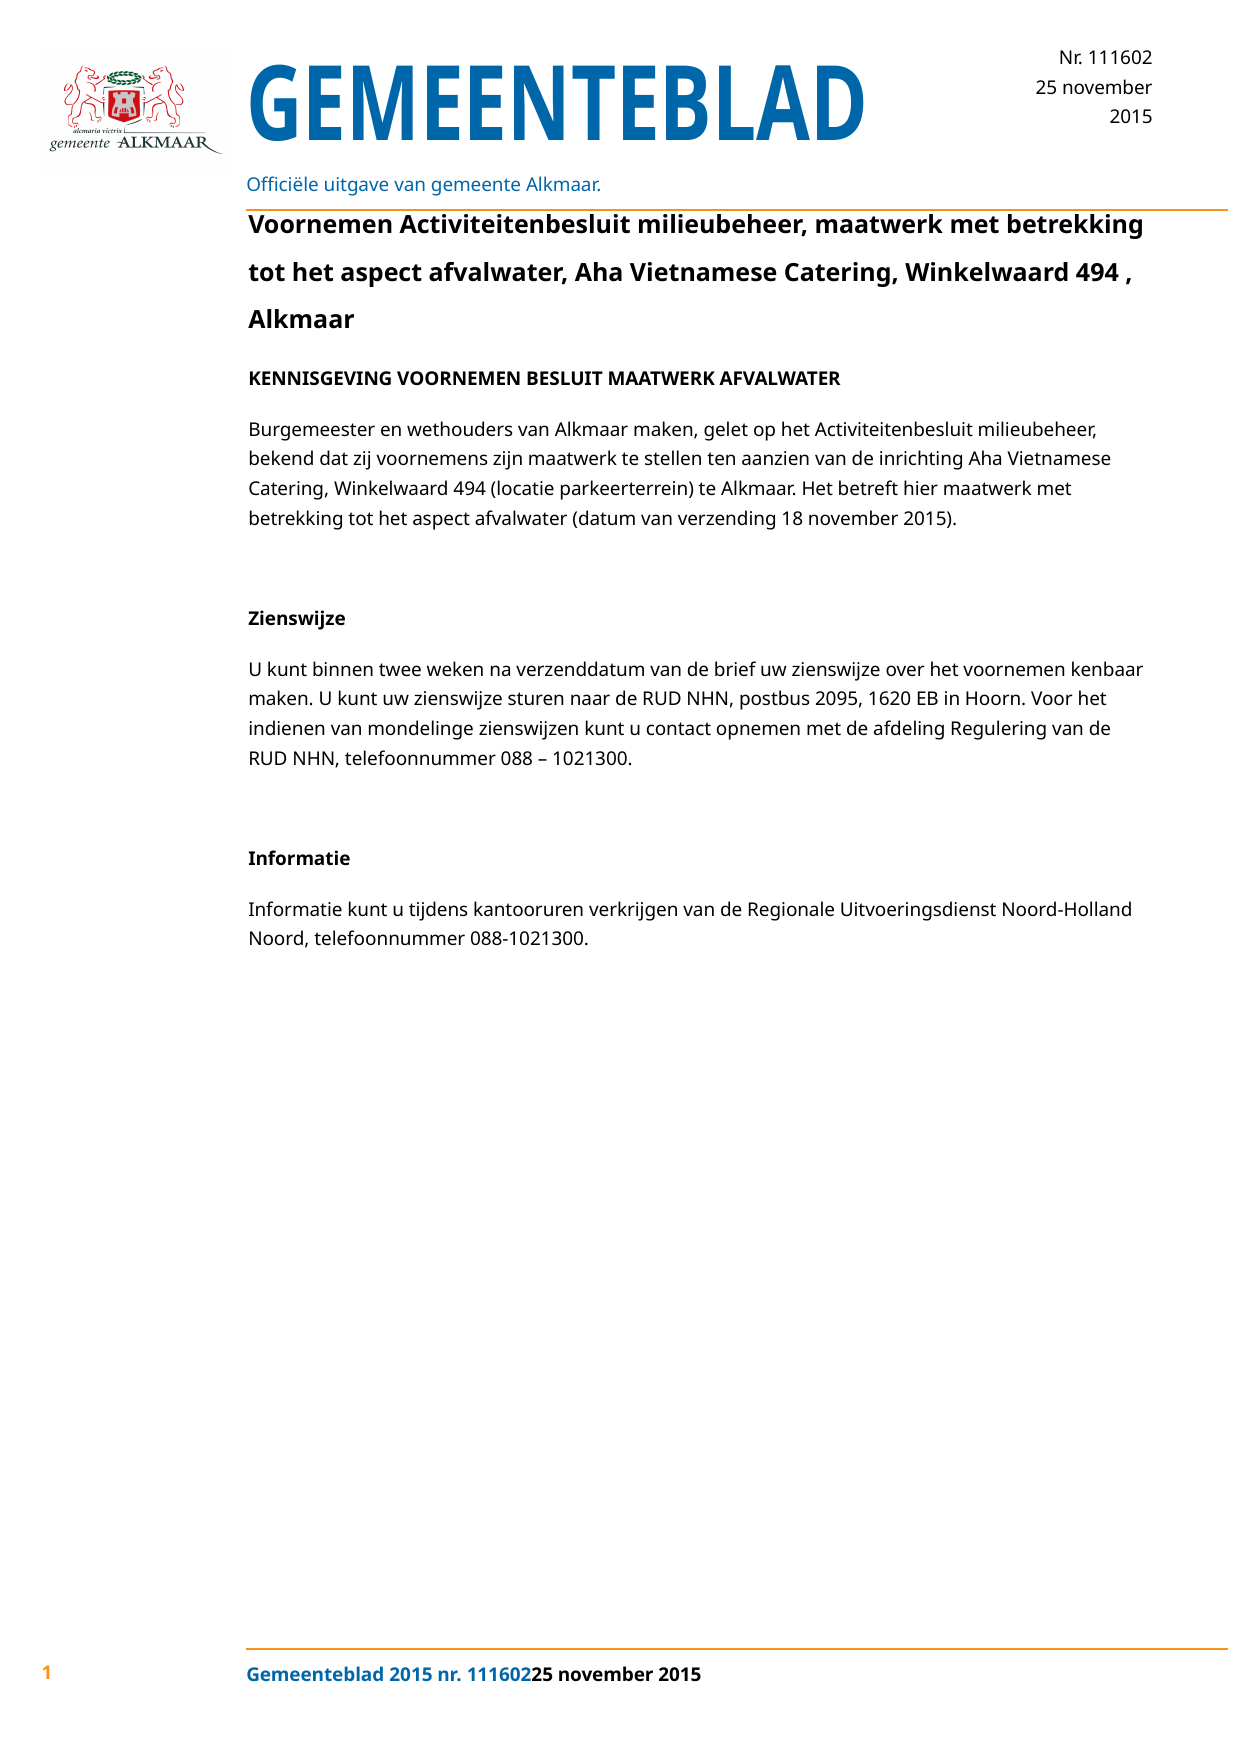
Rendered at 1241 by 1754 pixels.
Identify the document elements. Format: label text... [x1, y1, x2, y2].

text Voornemen Activiteitenbesluit milieubeheer, maatwerk met betrekking tot het aspect afvalwater, Aha Vietnamese Catering, Winkelwaard 494 , Alkmaar [248, 211, 1152, 336]
text KENNISGEVING VOORNEMEN BESLUIT MAATWERK AFVALWATER [248, 366, 1152, 391]
text Informatie [248, 846, 1152, 871]
picture [41, 47, 231, 172]
text Informatie kunt u tijdens kantooruren verkrijgen van de Regionale Uitvoeringsdienst Noord-Holland Noord, telefoonnummer 088-1021300. [248, 896, 1152, 951]
text U kunt binnen twee weken na verzenddatum van de brief uw zienswijze over het voornemen kenbaar maken. U kunt uw zienswijze sturen naar de RUD NHN, postbus 2095, 1620 EB in Hoorn. Voor het indienen van mondelinge zienswijzen kunt u contact opnemen met de afdeling Regulering van de RUD NHN, telefoonnummer 088 – 1021300. [248, 656, 1152, 770]
text Burgemeester en wethouders van Alkmaar maken, gelet op het Activiteitenbesluit milieubeheer, bekend dat zij voornemens zijn maatwerk te stellen ten aanzien van de inrichting Aha Vietnamese Catering, Winkelwaard 494 (locatie parkeerterrein) te Alkmaar. Het betreft hier maatwerk met betrekking tot het aspect afvalwater (datum van verzending 18 november 2015). [248, 416, 1152, 530]
text Zienswijze [248, 606, 1152, 631]
